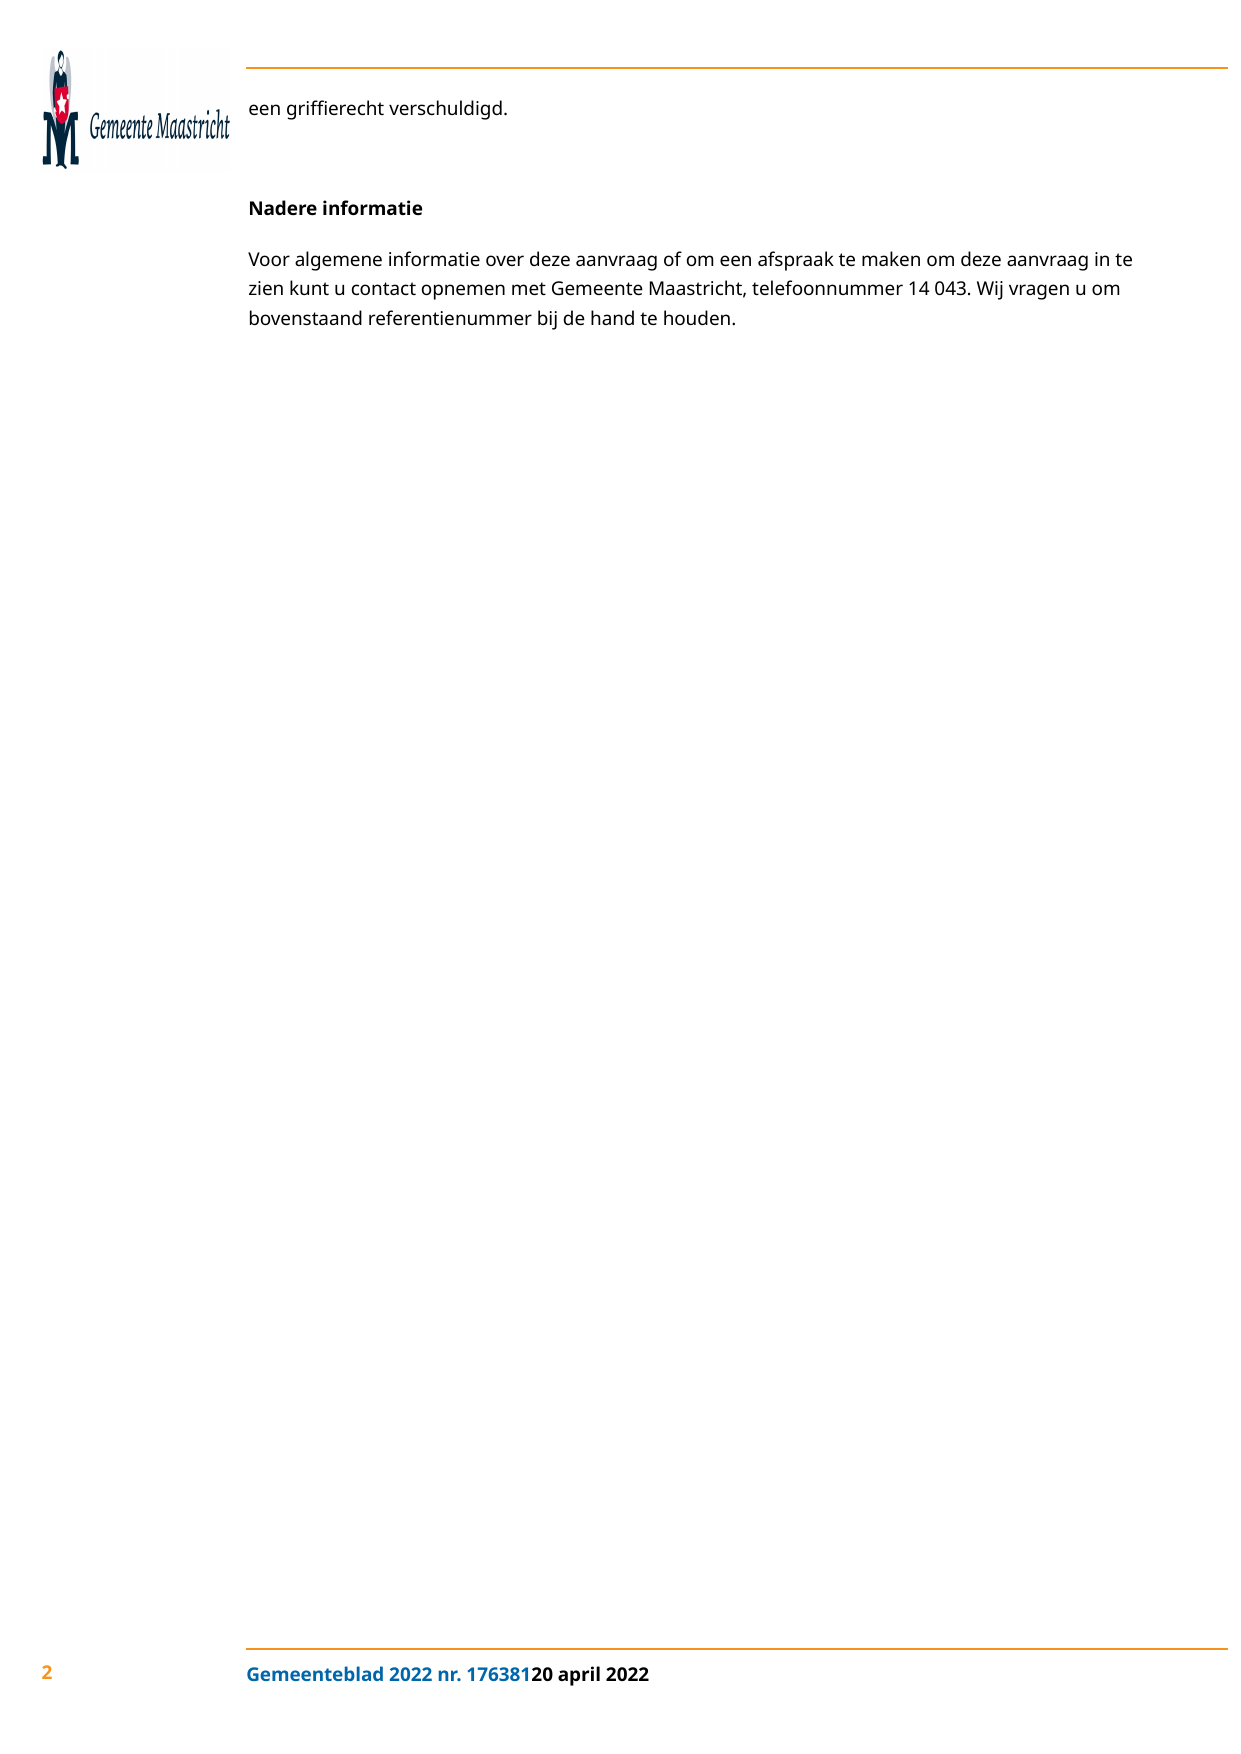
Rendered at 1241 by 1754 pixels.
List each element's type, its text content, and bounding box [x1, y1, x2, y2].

text Nadere informatie [248, 196, 1152, 221]
text een griffierecht verschuldigd. [248, 95, 1152, 121]
text Voor algemene informatie over deze aanvraag of om een afspraak te maken om deze aanvraag in te zien kunt u contact opnemen met Gemeente Maastricht, telefoonnummer 14 043. Wij vragen u om bovenstaand referentienummer bij de hand te houden. [248, 246, 1152, 331]
picture [41, 47, 231, 172]
